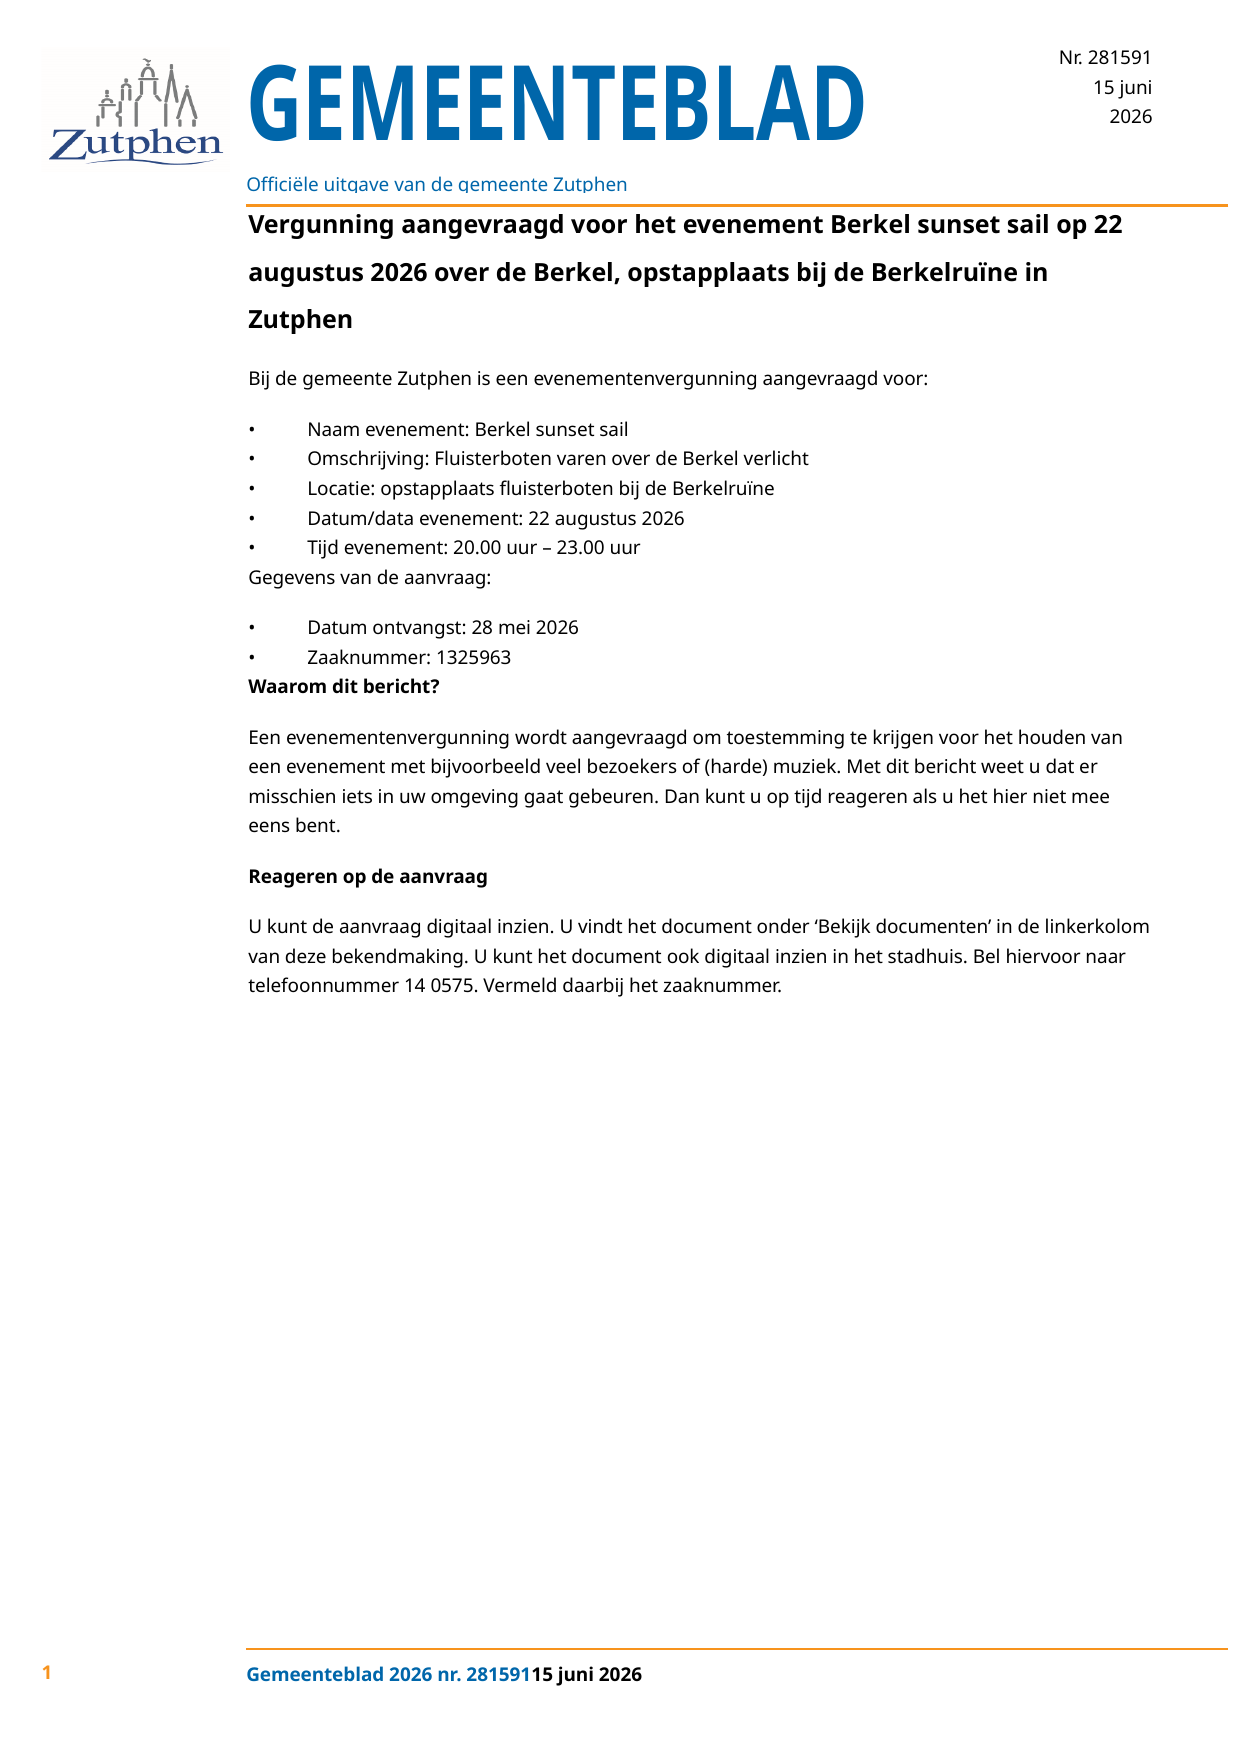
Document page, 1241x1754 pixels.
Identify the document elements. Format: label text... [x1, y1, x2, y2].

list Datum ontvangst: 28 mei 2026 [248, 614, 1152, 640]
text Gegevens van de aanvraag: [248, 564, 1152, 589]
text Reageren op de aanvraag [248, 863, 1152, 889]
list Naam evenement: Berkel sunset sail [248, 416, 1152, 442]
list Omschrijving: Fluisterboten varen over de Berkel verlicht [248, 446, 1152, 471]
text Waarom dit bericht? [248, 673, 1152, 699]
text Een evenementenvergunning wordt aangevraagd om toestemming te krijgen voor het houden van een evenement met bijvoorbeeld veel bezoekers of (harde) muziek. Met dit bericht weet u dat er misschien iets in uw omgeving gaat gebeuren. Dan kunt u op tijd reageren als u het hier niet mee eens bent. [248, 724, 1152, 838]
text Bij de gemeente Zutphen is een evenementenvergunning aangevraagd voor: [248, 366, 1152, 391]
list Datum/data evenement: 22 augustus 2026 [248, 505, 1152, 530]
list Zaaknummer: 1325963 [248, 644, 1152, 669]
list Tijd evenement: 20.00 uur – 23.00 uur [248, 534, 1152, 560]
list Locatie: opstapplaats fluisterboten bij de Berkelruïne [248, 475, 1152, 501]
text Vergunning aangevraagd voor het evenement Berkel sunset sail op 22 augustus 2026 over de Berkel, opstapplaats bij de Berkelruïne in Zutphen [248, 207, 1152, 336]
picture [41, 47, 231, 172]
text U kunt de aanvraag digitaal inzien. U vindt het document onder ‘Bekijk documenten’ in de linkerkolom van deze bekendmaking. U kunt het document ook digitaal inzien in het stadhuis. Bel hiervoor naar telefoonnummer 14 0575. Vermeld daarbij het zaaknummer. [248, 913, 1152, 998]
